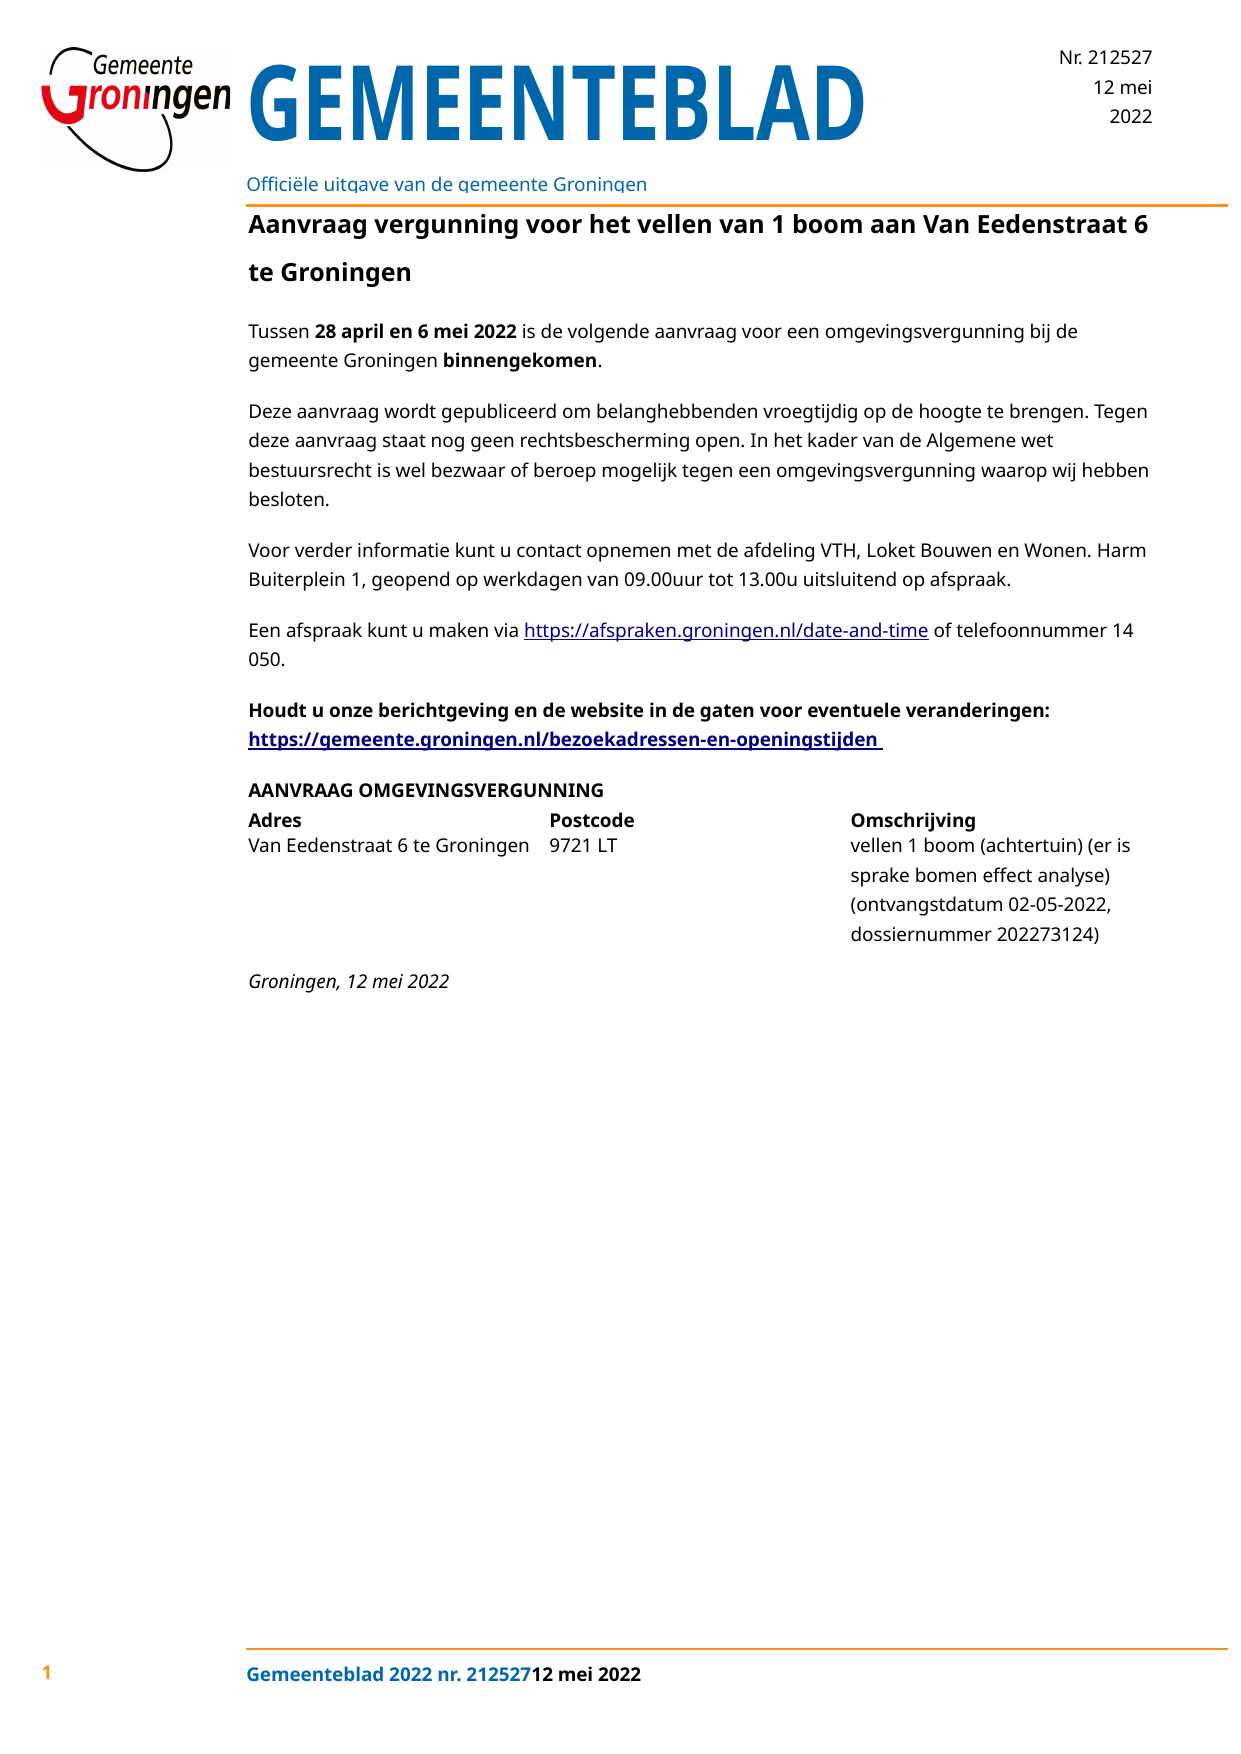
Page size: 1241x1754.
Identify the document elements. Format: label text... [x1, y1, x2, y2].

text Voor verder informatie kunt u contact opnemen met de afdeling VTH, Loket Bouwen en Wonen. Harm Buiterplein 1, geopend op werkdagen van 09.00uur tot 13.00u uitsluitend op afspraak. [248, 537, 1152, 592]
table_cell Van Eedenstraat 6 te Groningen [248, 833, 549, 947]
picture [41, 47, 231, 172]
text Groningen, 12 mei 2022 [248, 968, 1152, 994]
text Houdt u onze berichtgeving en de website in de gaten voor eventuele veranderingen: https://gemeente.groningen.nl/bezoekadressen-en-openingstijden [248, 697, 1152, 752]
table_header Postcode [549, 807, 850, 832]
table_cell 9721 LT [549, 833, 850, 947]
text Een afspraak kunt u maken via https://afspraken.groningen.nl/date-and-time of telefoonnummer 14 050. [248, 617, 1152, 672]
text Deze aanvraag wordt gepubliceerd om belanghebbenden vroegtijdig op de hoogte te brengen. Tegen deze aanvraag staat nog geen rechtsbescherming open. In het kader van de Algemene wet bestuursrecht is wel bezwaar of beroep mogelijk tegen een omgevingsvergunning waarop wij hebben besloten. [248, 398, 1152, 512]
text Tussen 28 april en 6 mei 2022 is de volgende aanvraag voor een omgevingsvergunning bij de gemeente Groningen binnengekomen. [248, 318, 1152, 373]
text Aanvraag vergunning voor het vellen van 1 boom aan Van Eedenstraat 6 te Groningen [248, 207, 1152, 288]
table_header Omschrijving [850, 807, 1152, 832]
table_header Adres [248, 807, 549, 832]
table_cell vellen 1 boom (achtertuin) (er is sprake bomen effect analyse) (ontvangstdatum 02-05-2022, dossiernummer 202273124) [850, 833, 1152, 947]
text AANVRAAG OMGEVINGSVERGUNNING [248, 777, 1152, 803]
